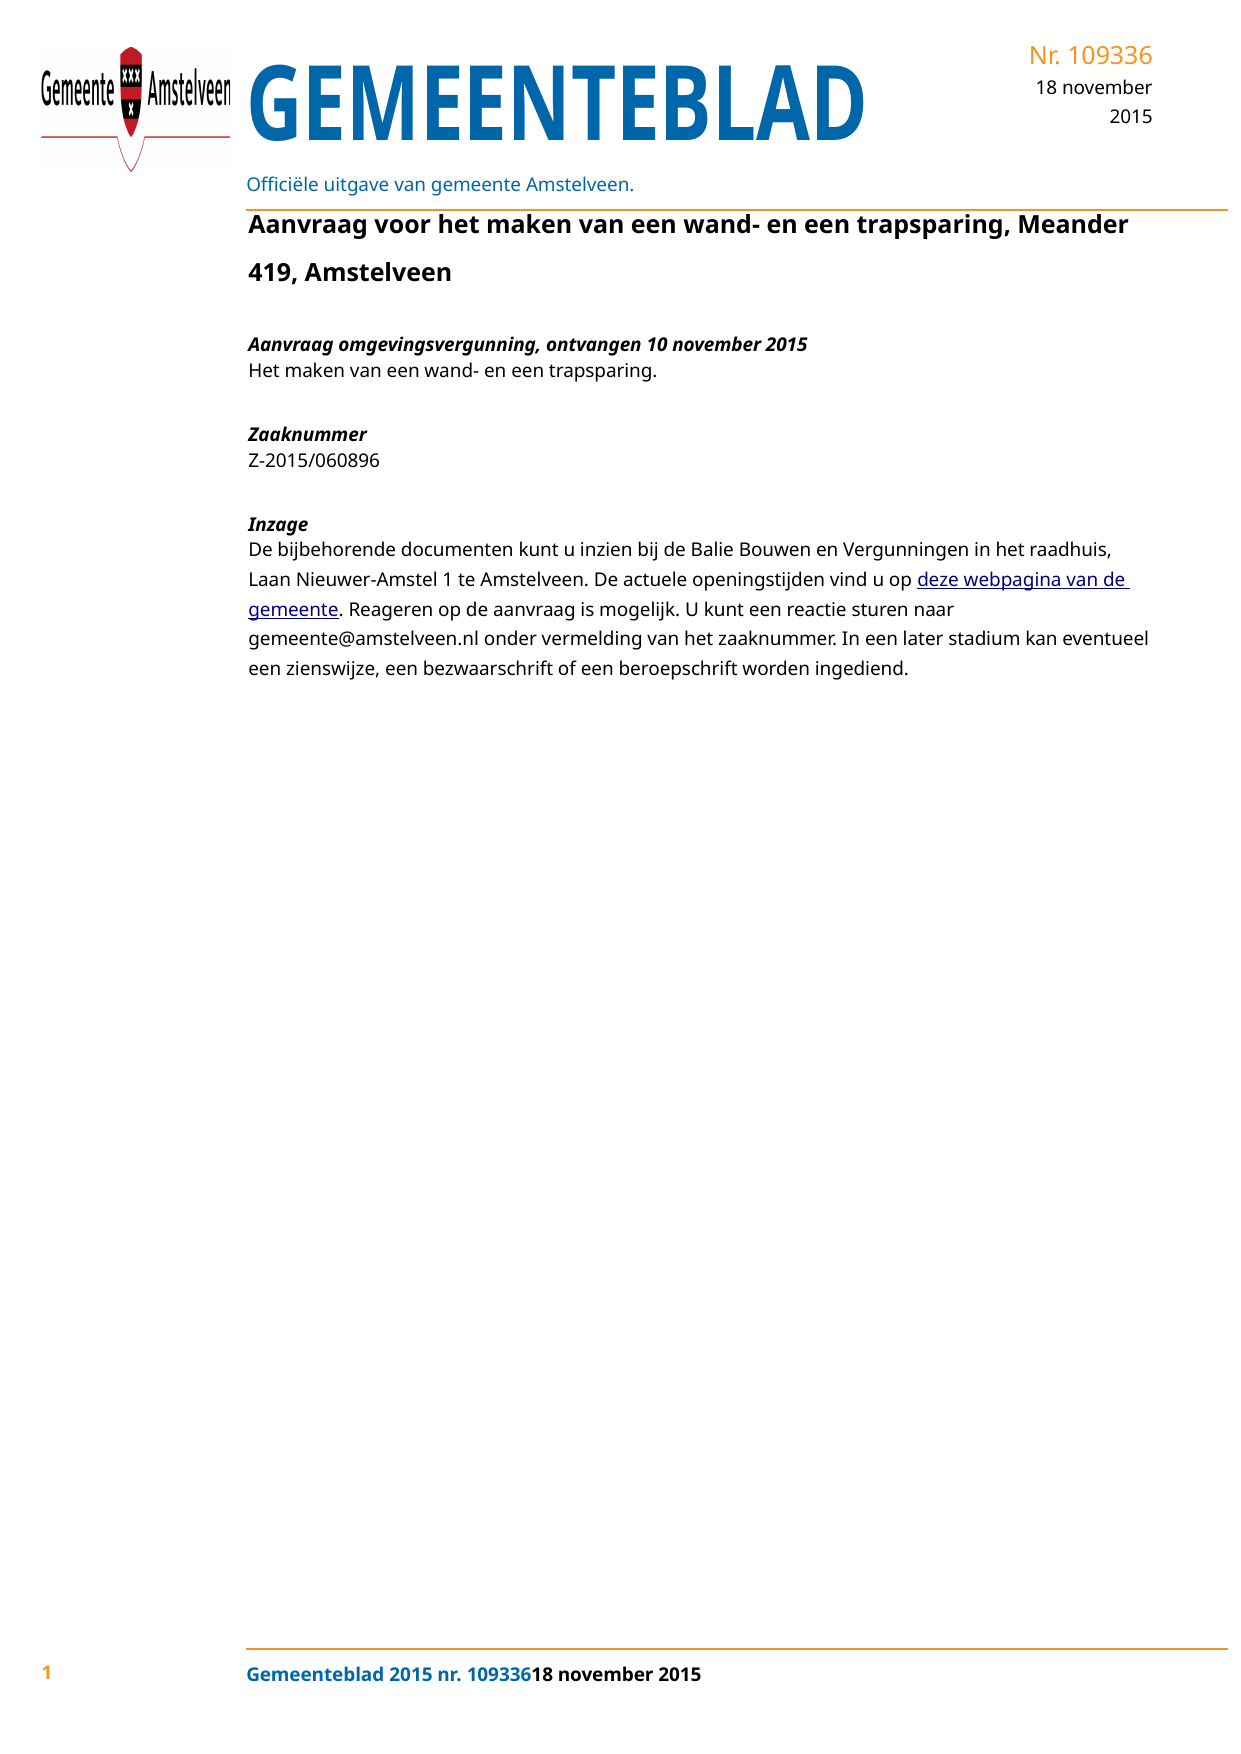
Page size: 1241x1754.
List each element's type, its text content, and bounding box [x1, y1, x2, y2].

text Zaaknummer [248, 421, 1152, 447]
picture [41, 47, 231, 172]
text De bijbehorende documenten kunt u inzien bij de Balie Bouwen en Vergunningen in het raadhuis, Laan Nieuwer-Amstel 1 te Amstelveen. De actuele openingstijden vind u op deze webpagina van de gemeente. Reageren op de aanvraag is mogelijk. U kunt een reactie sturen naar gemeente@amstelveen.nl onder vermelding van het zaaknummer. In een later stadium kan eventueel een zienswijze, een bezwaarschrift of een beroepschrift worden ingediend. [248, 537, 1152, 681]
text Aanvraag omgevingsvergunning, ontvangen 10 november 2015 [248, 331, 1152, 357]
text Z-2015/060896 [248, 447, 1152, 473]
text Het maken van een wand- en een trapsparing. [248, 357, 1152, 383]
text Inzage [248, 511, 1152, 537]
text Aanvraag voor het maken van een wand- en een trapsparing, Meander 419, Amstelveen [248, 211, 1152, 288]
